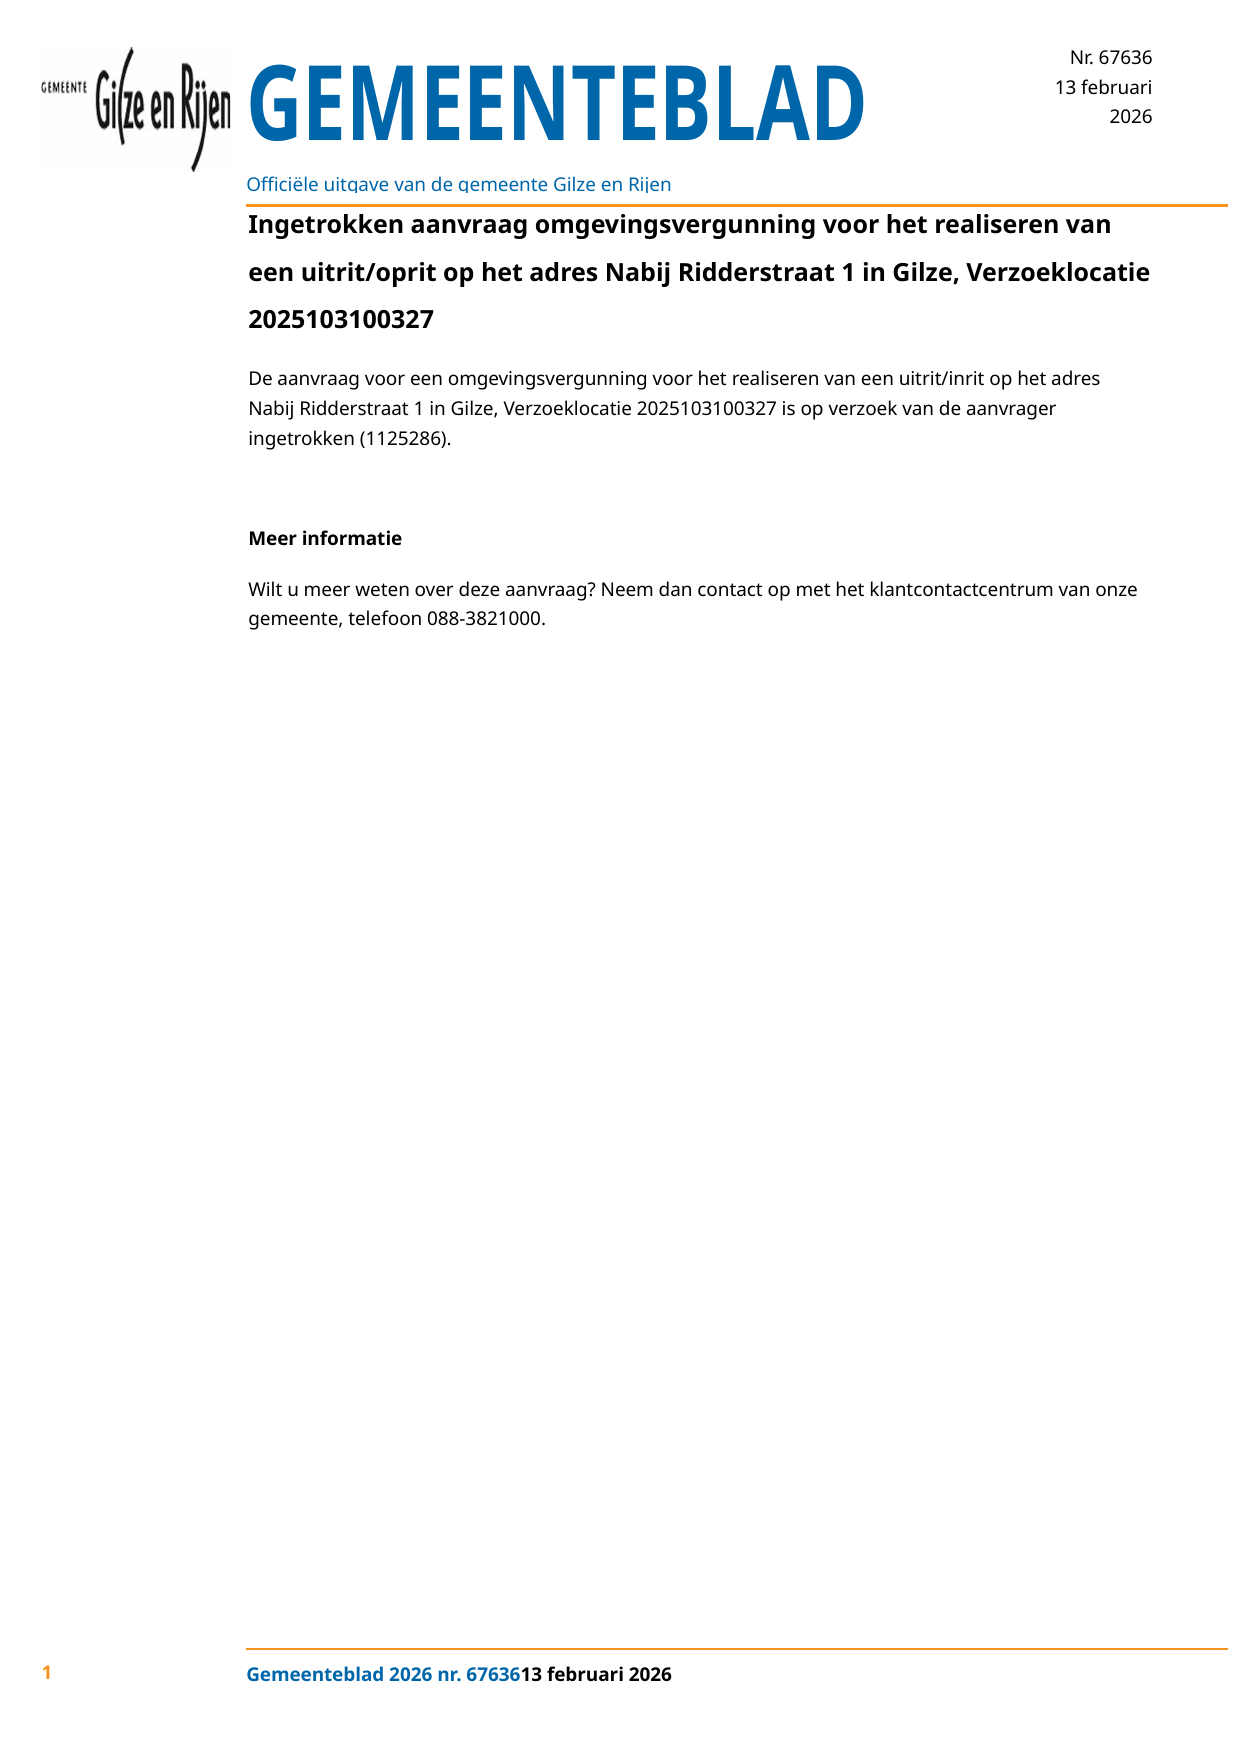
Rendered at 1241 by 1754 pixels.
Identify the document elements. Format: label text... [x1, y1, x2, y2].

text Meer informatie [248, 526, 1152, 551]
text Wilt u meer weten over deze aanvraag? Neem dan contact op met het klantcontactcentrum van onze gemeente, telefoon 088-3821000. [248, 576, 1152, 631]
text De aanvraag voor een omgevingsvergunning voor het realiseren van een uitrit/inrit op het adres Nabij Ridderstraat 1 in Gilze, Verzoeklocatie 2025103100327 is op verzoek van de aanvrager ingetrokken (1125286). [248, 366, 1152, 450]
picture [41, 47, 231, 172]
text Ingetrokken aanvraag omgevingsvergunning voor het realiseren van een uitrit/oprit op het adres Nabij Ridderstraat 1 in Gilze, Verzoeklocatie 2025103100327 [248, 207, 1152, 336]
